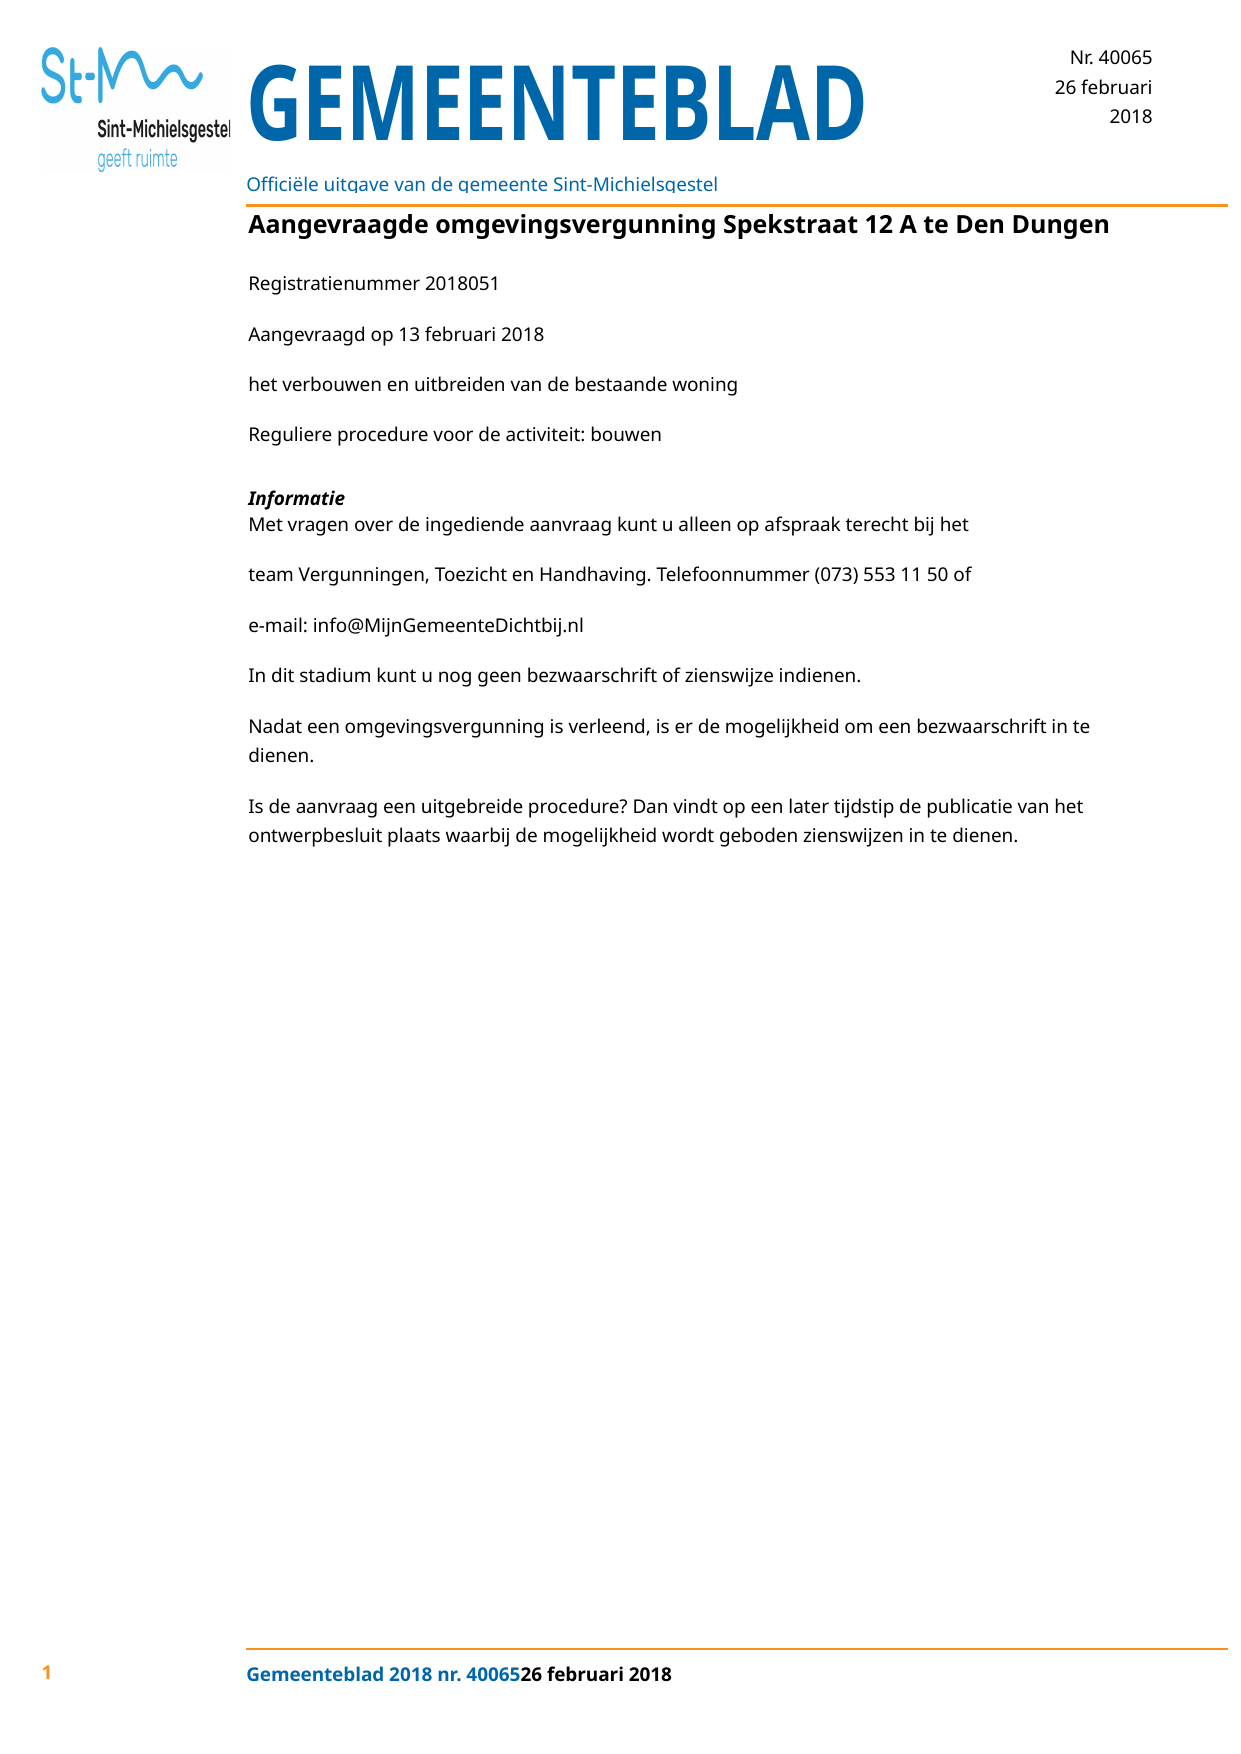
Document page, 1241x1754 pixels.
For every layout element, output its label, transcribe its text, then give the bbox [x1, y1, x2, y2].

text Reguliere procedure voor de activiteit: bouwen [248, 422, 1152, 447]
text Is de aanvraag een uitgebreide procedure? Dan vindt op een later tijdstip de publicatie van het ontwerpbesluit plaats waarbij de mogelijkheid wordt geboden zienswijzen in te dienen. [248, 793, 1152, 848]
text Registratienummer 2018051 [248, 270, 1152, 296]
text Nadat een omgevingsvergunning is verleend, is er de mogelijkheid om een bezwaarschrift in te dienen. [248, 713, 1152, 768]
text e-mail: info@MijnGemeenteDichtbij.nl [248, 612, 1152, 638]
picture [41, 47, 231, 172]
text In dit stadium kunt u nog geen bezwaarschrift of zienswijze indienen. [248, 662, 1152, 688]
text Aangevraagd op 13 februari 2018 [248, 321, 1152, 346]
text team Vergunningen, Toezicht en Handhaving. Telefoonnummer (073) 553 11 50 of [248, 562, 1152, 587]
text Met vragen over de ingediende aanvraag kunt u alleen op afspraak terecht bij het [248, 511, 1152, 537]
text Aangevraagde omgevingsvergunning Spekstraat 12 A te Den Dungen [248, 207, 1152, 241]
text het verbouwen en uitbreiden van de bestaande woning [248, 371, 1152, 397]
text Informatie [248, 486, 1152, 511]
